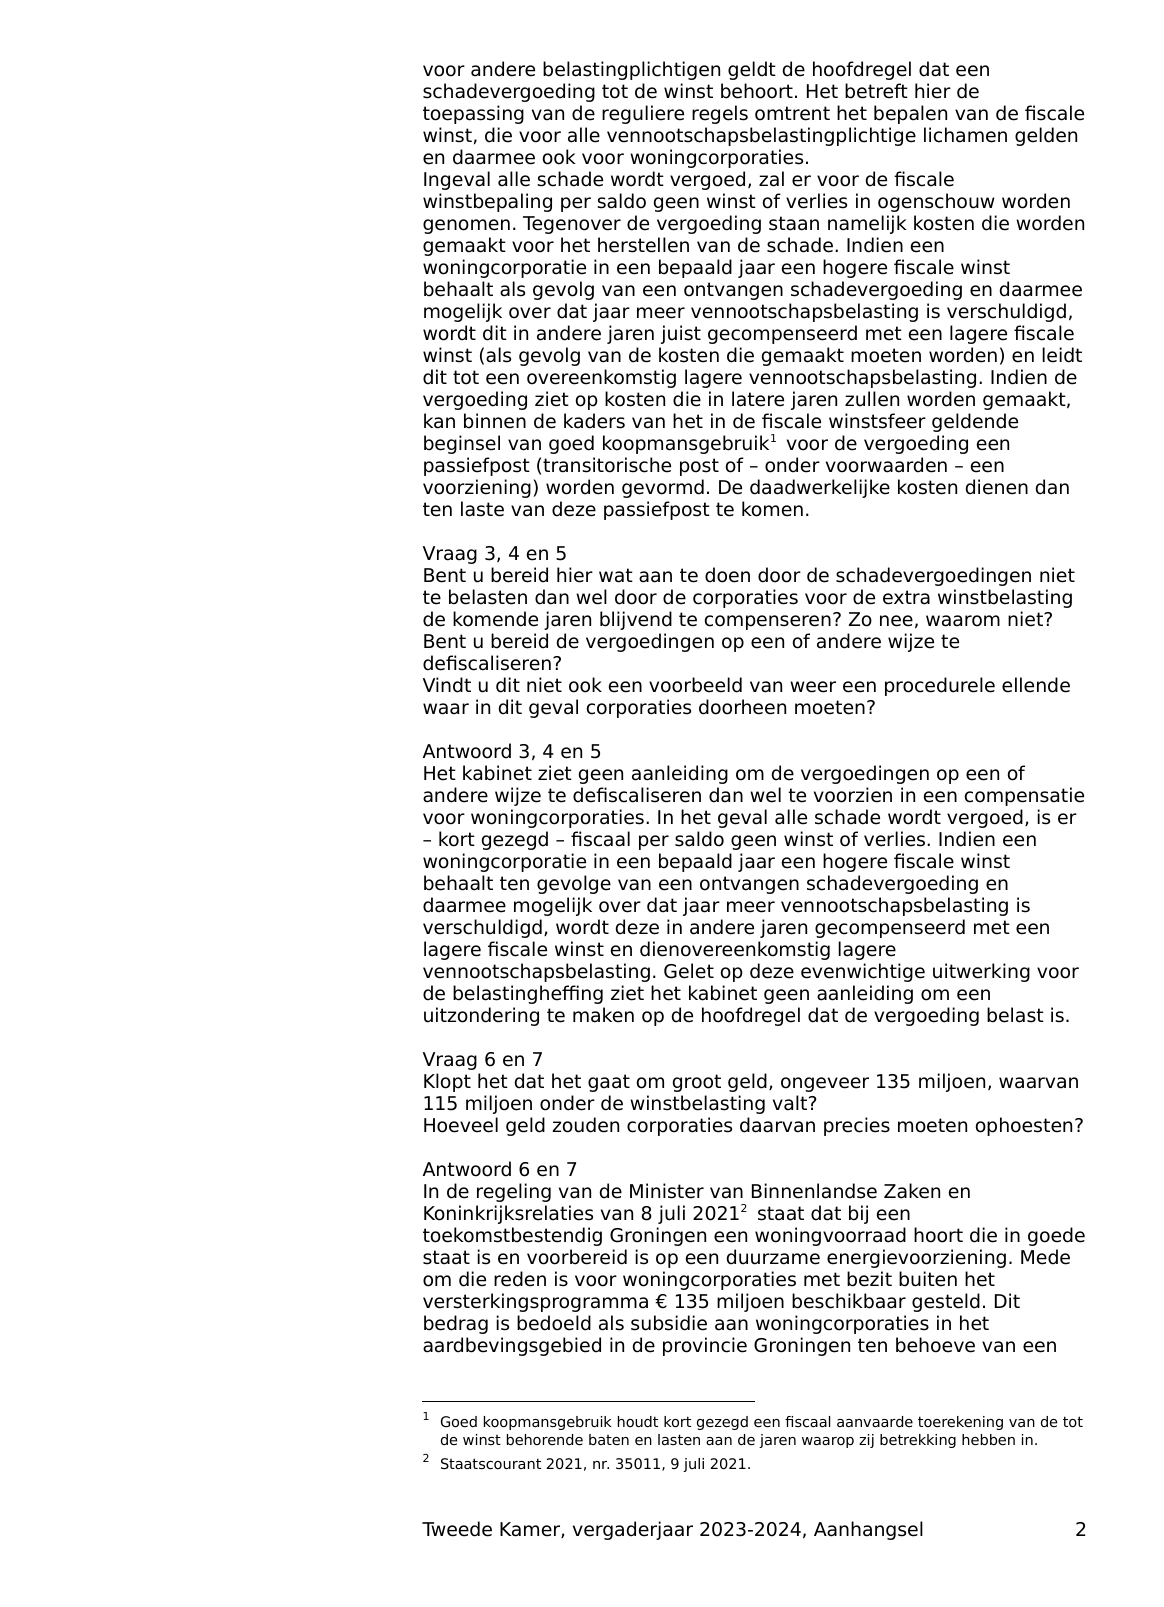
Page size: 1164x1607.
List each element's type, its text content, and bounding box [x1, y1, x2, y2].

text Antwoord 6 en 7 [422, 1159, 1087, 1181]
text Vraag 3, 4 en 5 [422, 543, 1087, 565]
text voor andere belastingplichtigen geldt de hoofdregel dat een schadevergoeding tot de winst behoort. Het betreft hier de toepassing van de reguliere regels omtrent het bepalen van de fiscale winst, die voor alle vennootschapsbelastingplichtige lichamen gelden en daarmee ook voor woningcorporaties. [422, 59, 1087, 169]
text Klopt het dat het gaat om groot geld, ongeveer 135 miljoen, waarvan 115 miljoen onder de winstbelasting valt? [422, 1071, 1087, 1115]
text Het kabinet ziet geen aanleiding om de vergoedingen op een of andere wijze te defiscaliseren dan wel te voorzien in een compensatie voor woningcorporaties. In het geval alle schade wordt vergoed, is er – kort gezegd – fiscaal per saldo geen winst of verlies. Indien een woningcorporatie in een bepaald jaar een hogere fiscale winst behaalt ten gevolge van een ontvangen schadevergoeding en daarmee mogelijk over dat jaar meer vennootschapsbelasting is verschuldigd, wordt deze in andere jaren gecompenseerd met een lagere fiscale winst en dienovereenkomstig lagere vennootschapsbelasting. Gelet op deze evenwichtige uitwerking voor de belastingheffing ziet het kabinet geen aanleiding om een uitzondering te maken op de hoofdregel dat de vergoeding belast is. [422, 763, 1087, 1027]
text Bent u bereid hier wat aan te doen door de schadevergoedingen niet te belasten dan wel door de corporaties voor de extra winstbelasting de komende jaren blijvend te compenseren? Zo nee, waarom niet? [422, 565, 1087, 631]
text Staatscourant 2021, nr. 35011, 9 juli 2021. [422, 1452, 1087, 1474]
text Vraag 6 en 7 [422, 1049, 1087, 1071]
text Ingeval alle schade wordt vergoed, zal er voor de fiscale winstbepaling per saldo geen winst of verlies in ogenschouw worden genomen. Tegenover de vergoeding staan namelijk kosten die worden gemaakt voor het herstellen van de schade. Indien een woningcorporatie in een bepaald jaar een hogere fiscale winst behaalt als gevolg van een ontvangen schadevergoeding en daarmee mogelijk over dat jaar meer vennootschapsbelasting is verschuldigd, wordt dit in andere jaren juist gecompenseerd met een lagere fiscale winst (als gevolg van de kosten die gemaakt moeten worden) en leidt dit tot een overeenkomstig lagere vennootschapsbelasting. Indien de vergoeding ziet op kosten die in latere jaren zullen worden gemaakt, kan binnen de kaders van het in de fiscale winstsfeer geldende beginsel van goed koopmansgebruik voor de vergoeding een passiefpost (transitorische post of – onder voorwaarden – een voorziening) worden gevormd. De daadwerkelijke kosten dienen dan ten laste van deze passiefpost te komen. [422, 169, 1087, 521]
text Antwoord 3, 4 en 5 [422, 741, 1087, 763]
text Bent u bereid de vergoedingen op een of andere wijze te defiscaliseren? [422, 631, 1087, 675]
text Vindt u dit niet ook een voorbeeld van weer een procedurele ellende waar in dit geval corporaties doorheen moeten? [422, 675, 1087, 719]
text Hoeveel geld zouden corporaties daarvan precies moeten ophoesten? [422, 1115, 1087, 1137]
text In de regeling van de Minister van Binnenlandse Zaken en Koninkrijksrelaties van 8 juli 2021 staat dat bij een toekomstbestendig Groningen een woningvoorraad hoort die in goede staat is en voorbereid is op een duurzame energievoorziening. Mede om die reden is voor woningcorporaties met bezit buiten het versterkingsprogramma € 135 miljoen beschikbaar gesteld. Dit bedrag is bedoeld als subsidie aan woningcorporaties in het aardbevingsgebied in de provincie Groningen ten behoeve van een [422, 1181, 1087, 1357]
text Goed koopmansgebruik houdt kort gezegd een fiscaal aanvaarde toerekening van de tot de winst behorende baten en lasten aan de jaren waarop zij betrekking hebben in. [422, 1410, 1087, 1449]
